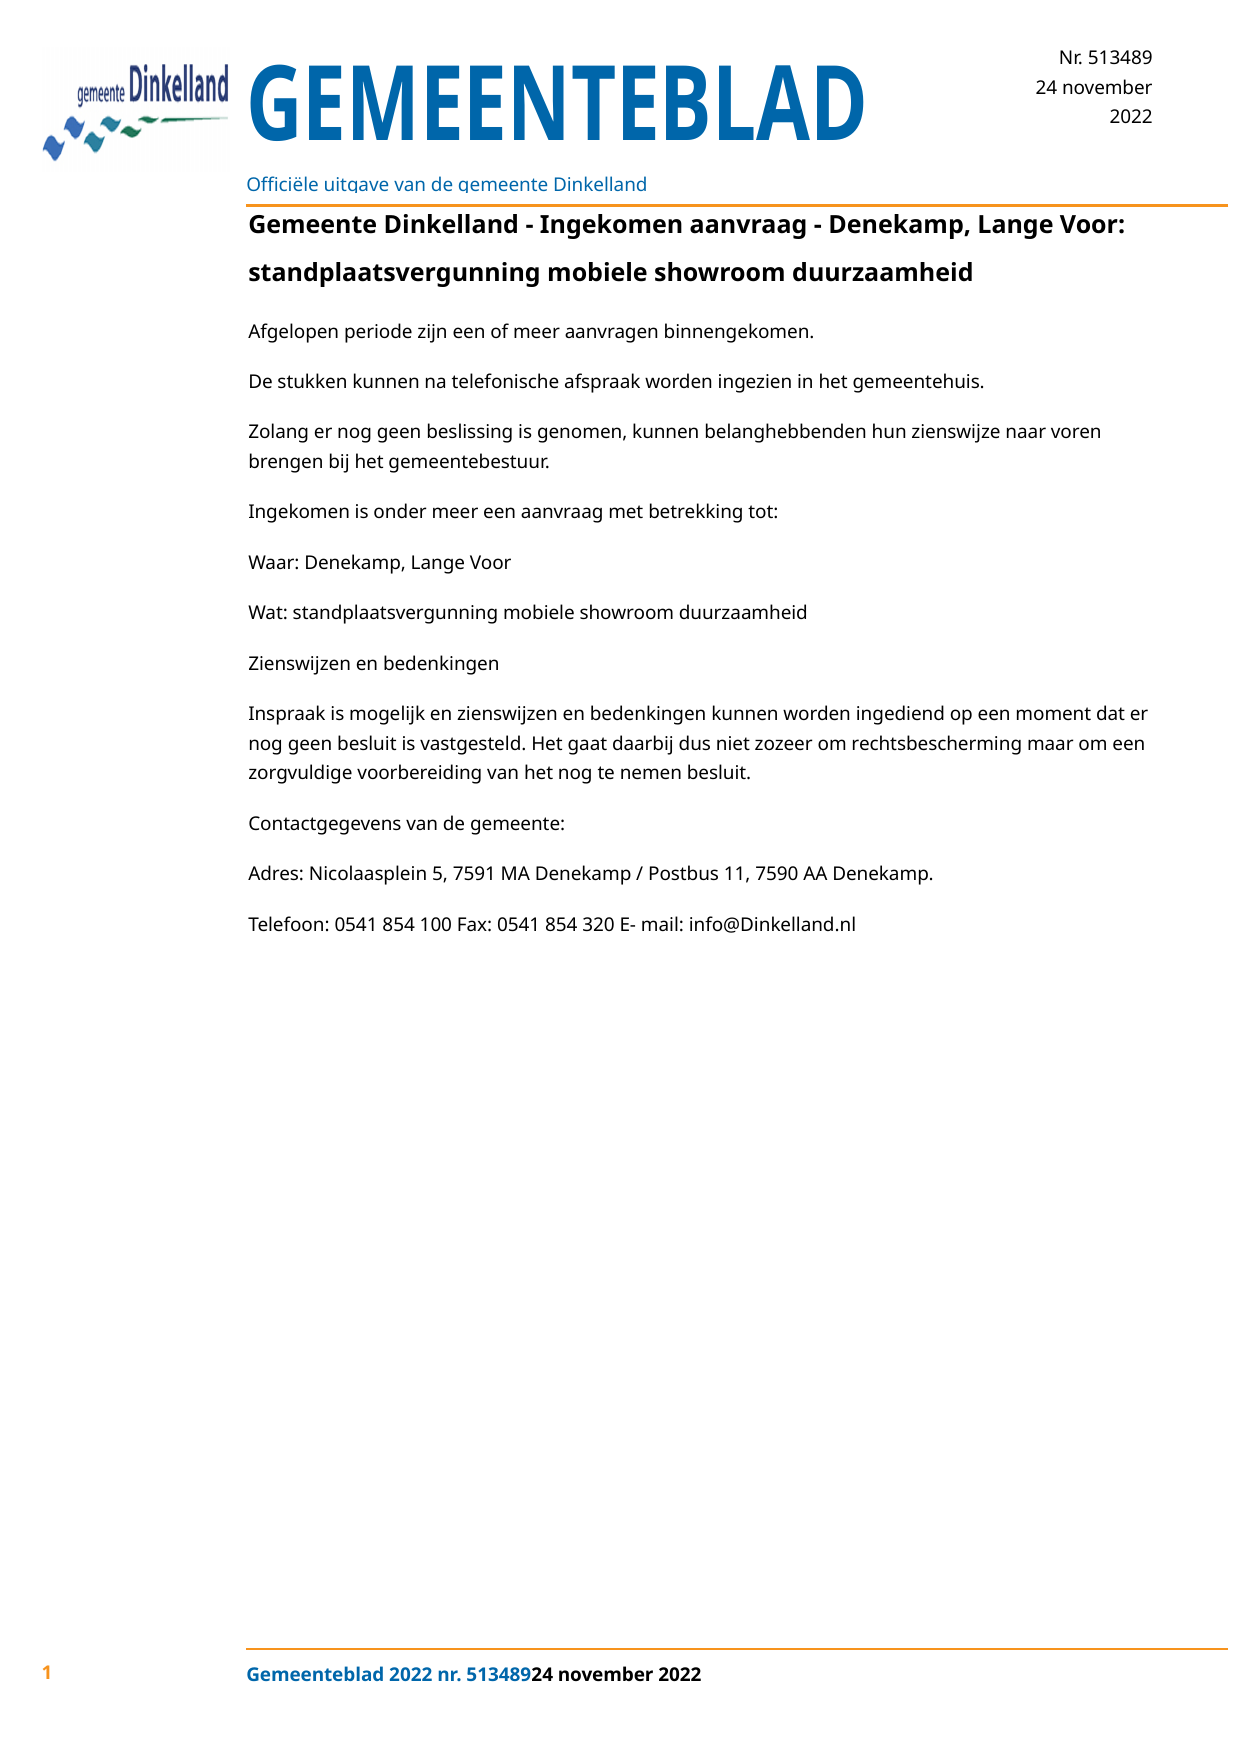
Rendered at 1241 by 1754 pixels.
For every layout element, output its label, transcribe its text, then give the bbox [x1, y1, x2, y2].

text Gemeente Dinkelland - Ingekomen aanvraag - Denekamp, Lange Voor: standplaatsvergunning mobiele showroom duurzaamheid [248, 207, 1152, 288]
text Wat: standplaatsvergunning mobiele showroom duurzaamheid [248, 599, 1152, 625]
picture [41, 47, 231, 172]
text Ingekomen is onder meer een aanvraag met betrekking tot: [248, 499, 1152, 524]
text Waar: Denekamp, Lange Voor [248, 549, 1152, 575]
text Adres: Nicolaasplein 5, 7591 MA Denekamp / Postbus 11, 7590 AA Denekamp. [248, 860, 1152, 886]
text Inspraak is mogelijk en zienswijzen en bedenkingen kunnen worden ingediend op een moment dat er nog geen besluit is vastgesteld. Het gaat daarbij dus niet zozeer om rechtsbescherming maar om een zorgvuldige voorbereiding van het nog te nemen besluit. [248, 700, 1152, 785]
text Zolang er nog geen beslissing is genomen, kunnen belanghebbenden hun zienswijze naar voren brengen bij het gemeentebestuur. [248, 419, 1152, 474]
text Contactgegevens van de gemeente: [248, 810, 1152, 836]
text Afgelopen periode zijn een of meer aanvragen binnengekomen. [248, 318, 1152, 344]
text De stukken kunnen na telefonische afspraak worden ingezien in het gemeentehuis. [248, 368, 1152, 394]
text Telefoon: 0541 854 100 Fax: 0541 854 320 E- mail: info@Dinkelland.nl [248, 911, 1152, 937]
text Zienswijzen en bedenkingen [248, 650, 1152, 676]
